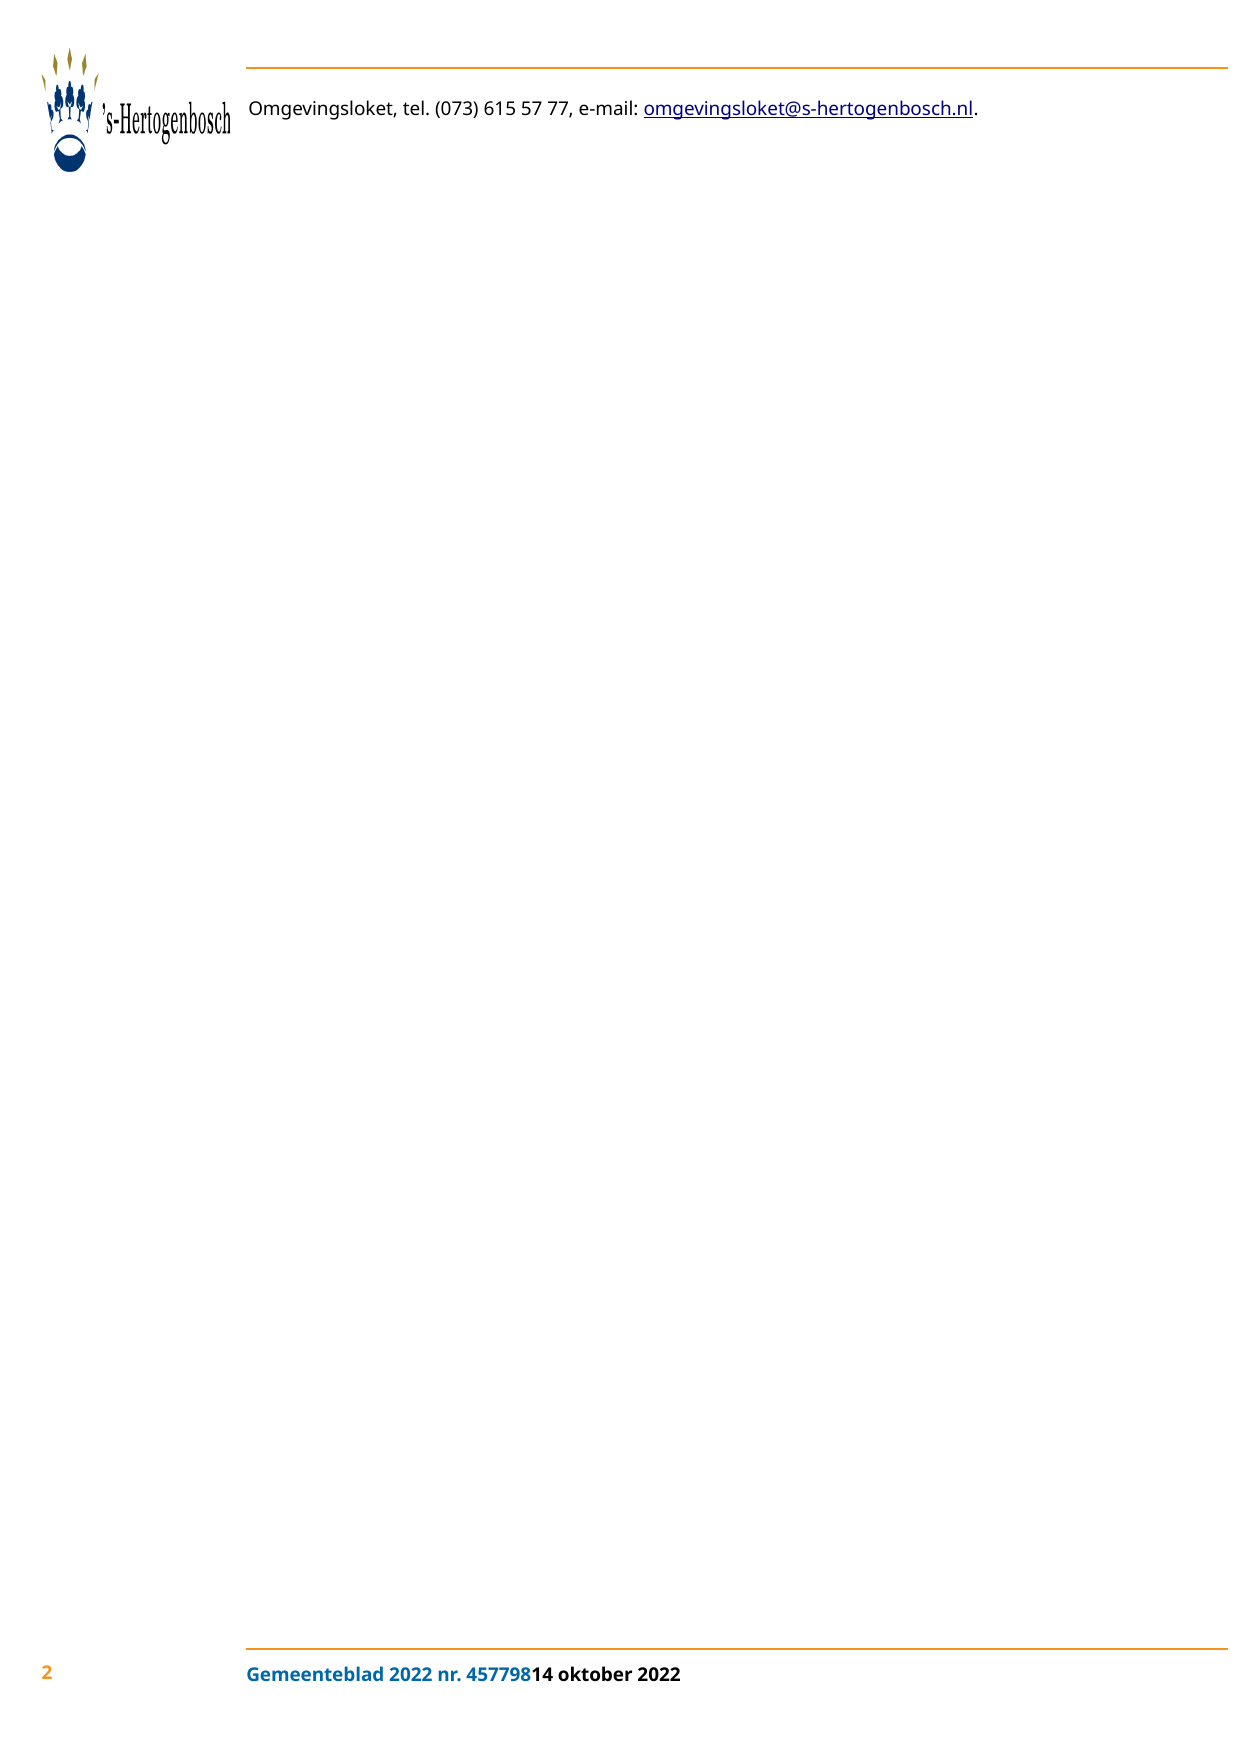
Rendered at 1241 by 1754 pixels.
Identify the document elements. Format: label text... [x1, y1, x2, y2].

text Omgevingsloket, tel. (073) 615 57 77, e-mail: omgevingsloket@s-hertogenbosch.nl. [248, 95, 1152, 121]
picture [41, 47, 231, 172]
